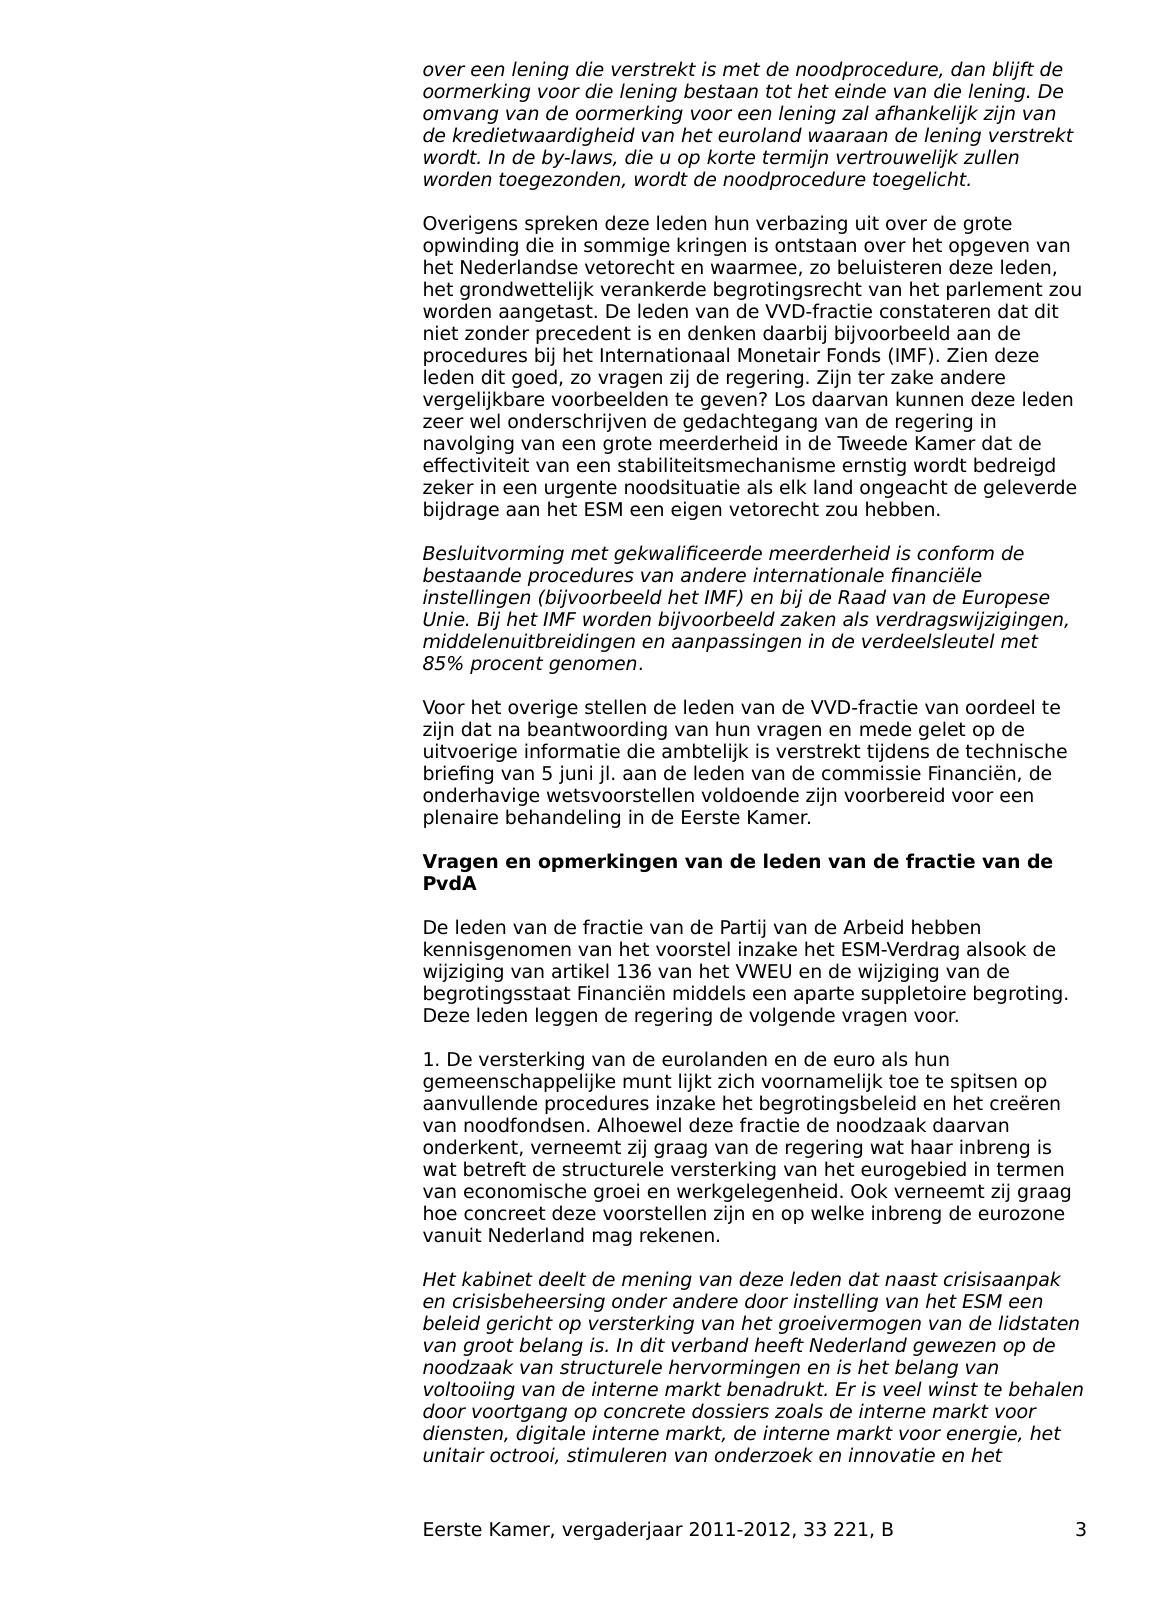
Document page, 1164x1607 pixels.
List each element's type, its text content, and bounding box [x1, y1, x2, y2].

text Het kabinet deelt de mening van deze leden dat naast crisisaanpak en crisisbeheersing onder andere door instelling van het ESM een beleid gericht op versterking van het groeivermogen van de lidstaten van groot belang is. In dit verband heeft Nederland gewezen op de noodzaak van structurele hervormingen en is het belang van voltooiing van de interne markt benadrukt. Er is veel winst te behalen door voortgang op concrete dossiers zoals de interne markt voor diensten, digitale interne markt, de interne markt voor energie, het unitair octrooi, stimuleren van onderzoek en innovatie en het [422, 1269, 1087, 1467]
subtitle Vragen en opmerkingen van de leden van de fractie van de PvdA [422, 851, 1087, 895]
text over een lening die verstrekt is met de noodprocedure, dan blijft de oormerking voor die lening bestaan tot het einde van die lening. De omvang van de oormerking voor een lening zal afhankelijk zijn van de kredietwaardigheid van het euroland waaraan de lening verstrekt wordt. In de by-laws, die u op korte termijn vertrouwelijk zullen worden toegezonden, wordt de noodprocedure toegelicht. [422, 59, 1087, 191]
text Overigens spreken deze leden hun verbazing uit over de grote opwinding die in sommige kringen is ontstaan over het opgeven van het Nederlandse vetorecht en waarmee, zo beluisteren deze leden, het grondwettelijk verankerde begrotingsrecht van het parlement zou worden aangetast. De leden van de VVD-fractie constateren dat dit niet zonder precedent is en denken daarbij bijvoorbeeld aan de procedures bij het Internationaal Monetair Fonds (IMF). Zien deze leden dit goed, zo vragen zij de regering. Zijn ter zake andere vergelijkbare voorbeelden te geven? Los daarvan kunnen deze leden zeer wel onderschrijven de gedachtegang van de regering in navolging van een grote meerderheid in de Tweede Kamer dat de effectiviteit van een stabiliteitsmechanisme ernstig wordt bedreigd zeker in een urgente noodsituatie als elk land ongeacht de geleverde bijdrage aan het ESM een eigen vetorecht zou hebben. [422, 213, 1087, 521]
text 1. De versterking van de eurolanden en de euro als hun gemeenschappelijke munt lijkt zich voornamelijk toe te spitsen op aanvullende procedures inzake het begrotingsbeleid en het creëren van noodfondsen. Alhoewel deze fractie de noodzaak daarvan onderkent, verneemt zij graag van de regering wat haar inbreng is wat betreft de structurele versterking van het eurogebied in termen van economische groei en werkgelegenheid. Ook verneemt zij graag hoe concreet deze voorstellen zijn en op welke inbreng de eurozone vanuit Nederland mag rekenen. [422, 1049, 1087, 1247]
text De leden van de fractie van de Partij van de Arbeid hebben kennisgenomen van het voorstel inzake het ESM-Verdrag alsook de wijziging van artikel 136 van het VWEU en de wijziging van de begrotingsstaat Financiën middels een aparte suppletoire begroting. Deze leden leggen de regering de volgende vragen voor. [422, 917, 1087, 1027]
text Besluitvorming met gekwalificeerde meerderheid is conform de bestaande procedures van andere internationale financiële instellingen (bijvoorbeeld het IMF) en bij de Raad van de Europese Unie. Bij het IMF worden bijvoorbeeld zaken als verdragswijzigingen, middelenuitbreidingen en aanpassingen in de verdeelsleutel met 85% procent genomen. [422, 543, 1087, 675]
text Voor het overige stellen de leden van de VVD-fractie van oordeel te zijn dat na beantwoording van hun vragen en mede gelet op de uitvoerige informatie die ambtelijk is verstrekt tijdens de technische briefing van 5 juni jl. aan de leden van de commissie Financiën, de onderhavige wetsvoorstellen voldoende zijn voorbereid voor een plenaire behandeling in de Eerste Kamer. [422, 697, 1087, 829]
